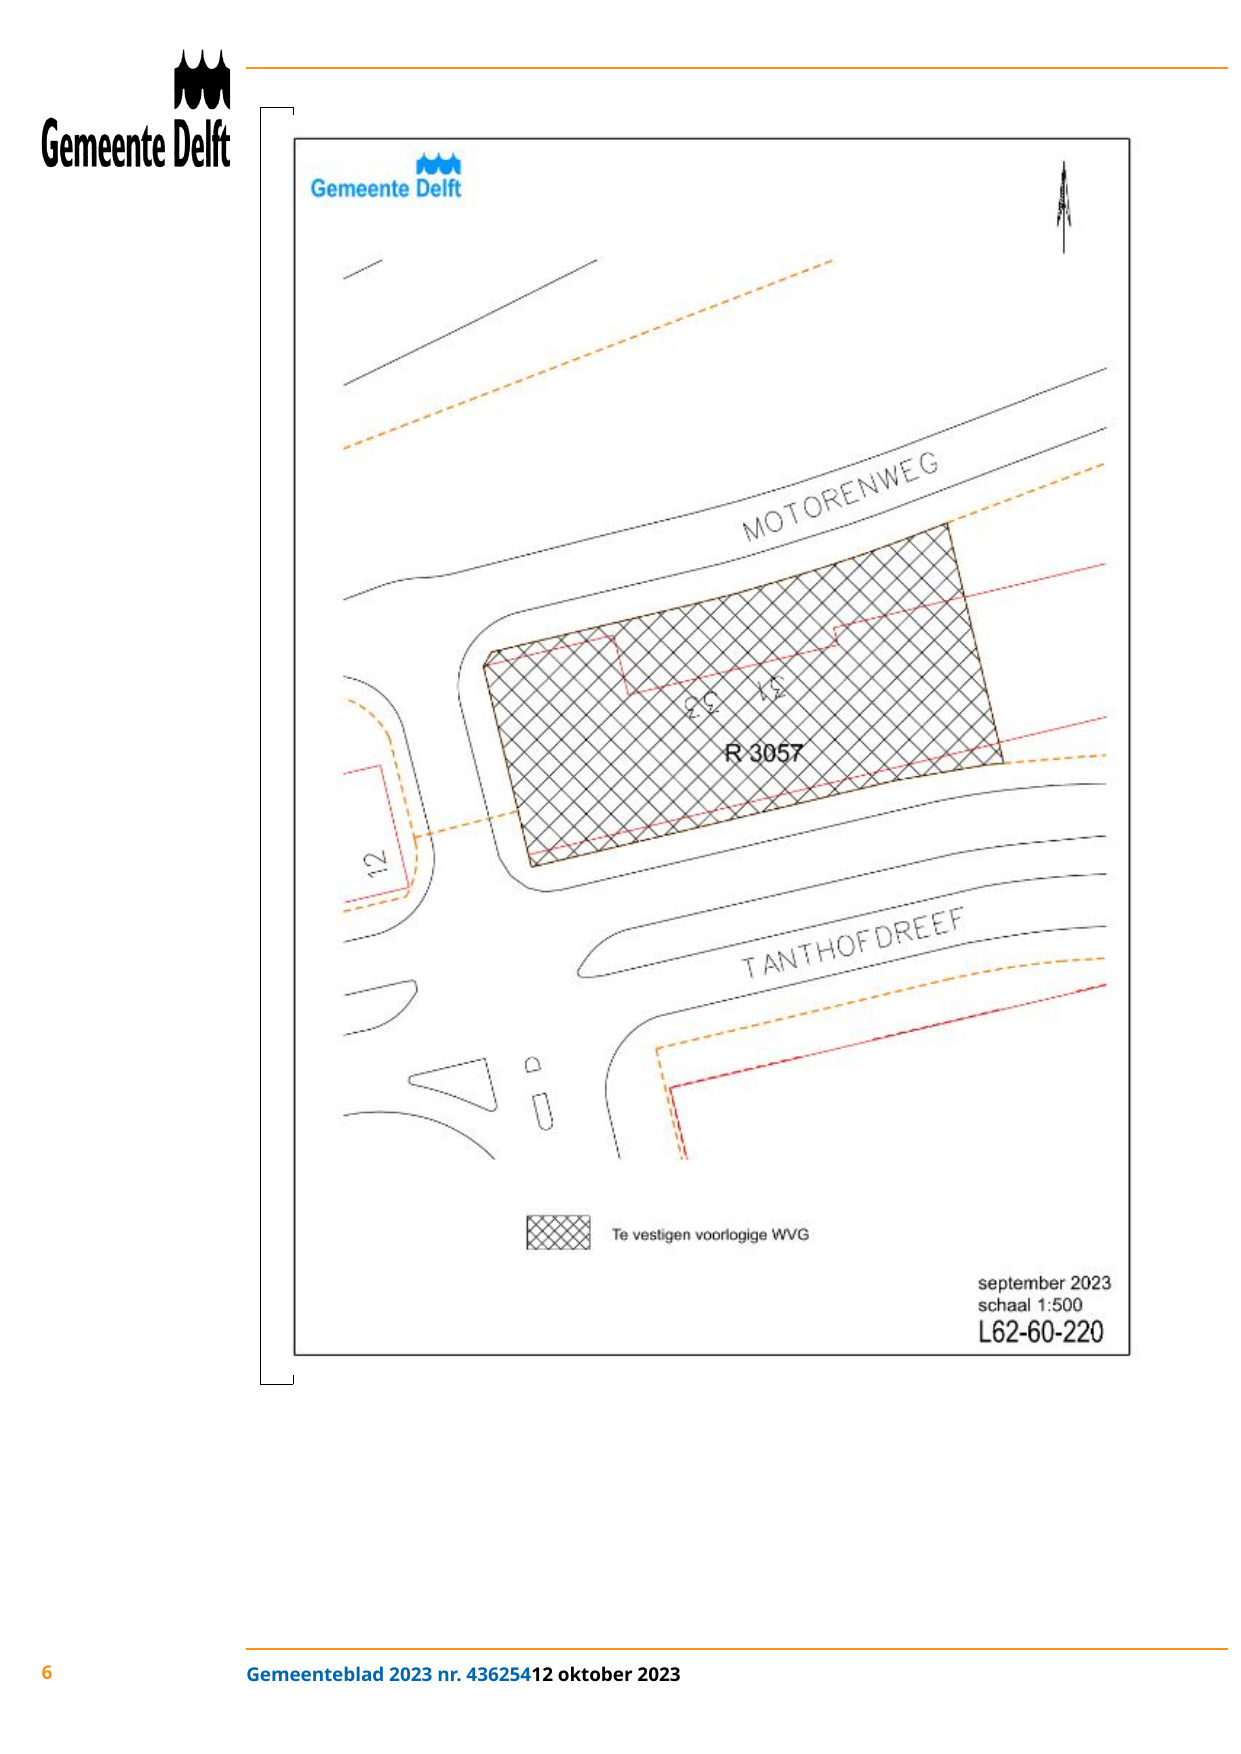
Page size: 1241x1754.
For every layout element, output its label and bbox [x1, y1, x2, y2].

picture [41, 47, 231, 172]
picture [268, 115, 1155, 1375]
